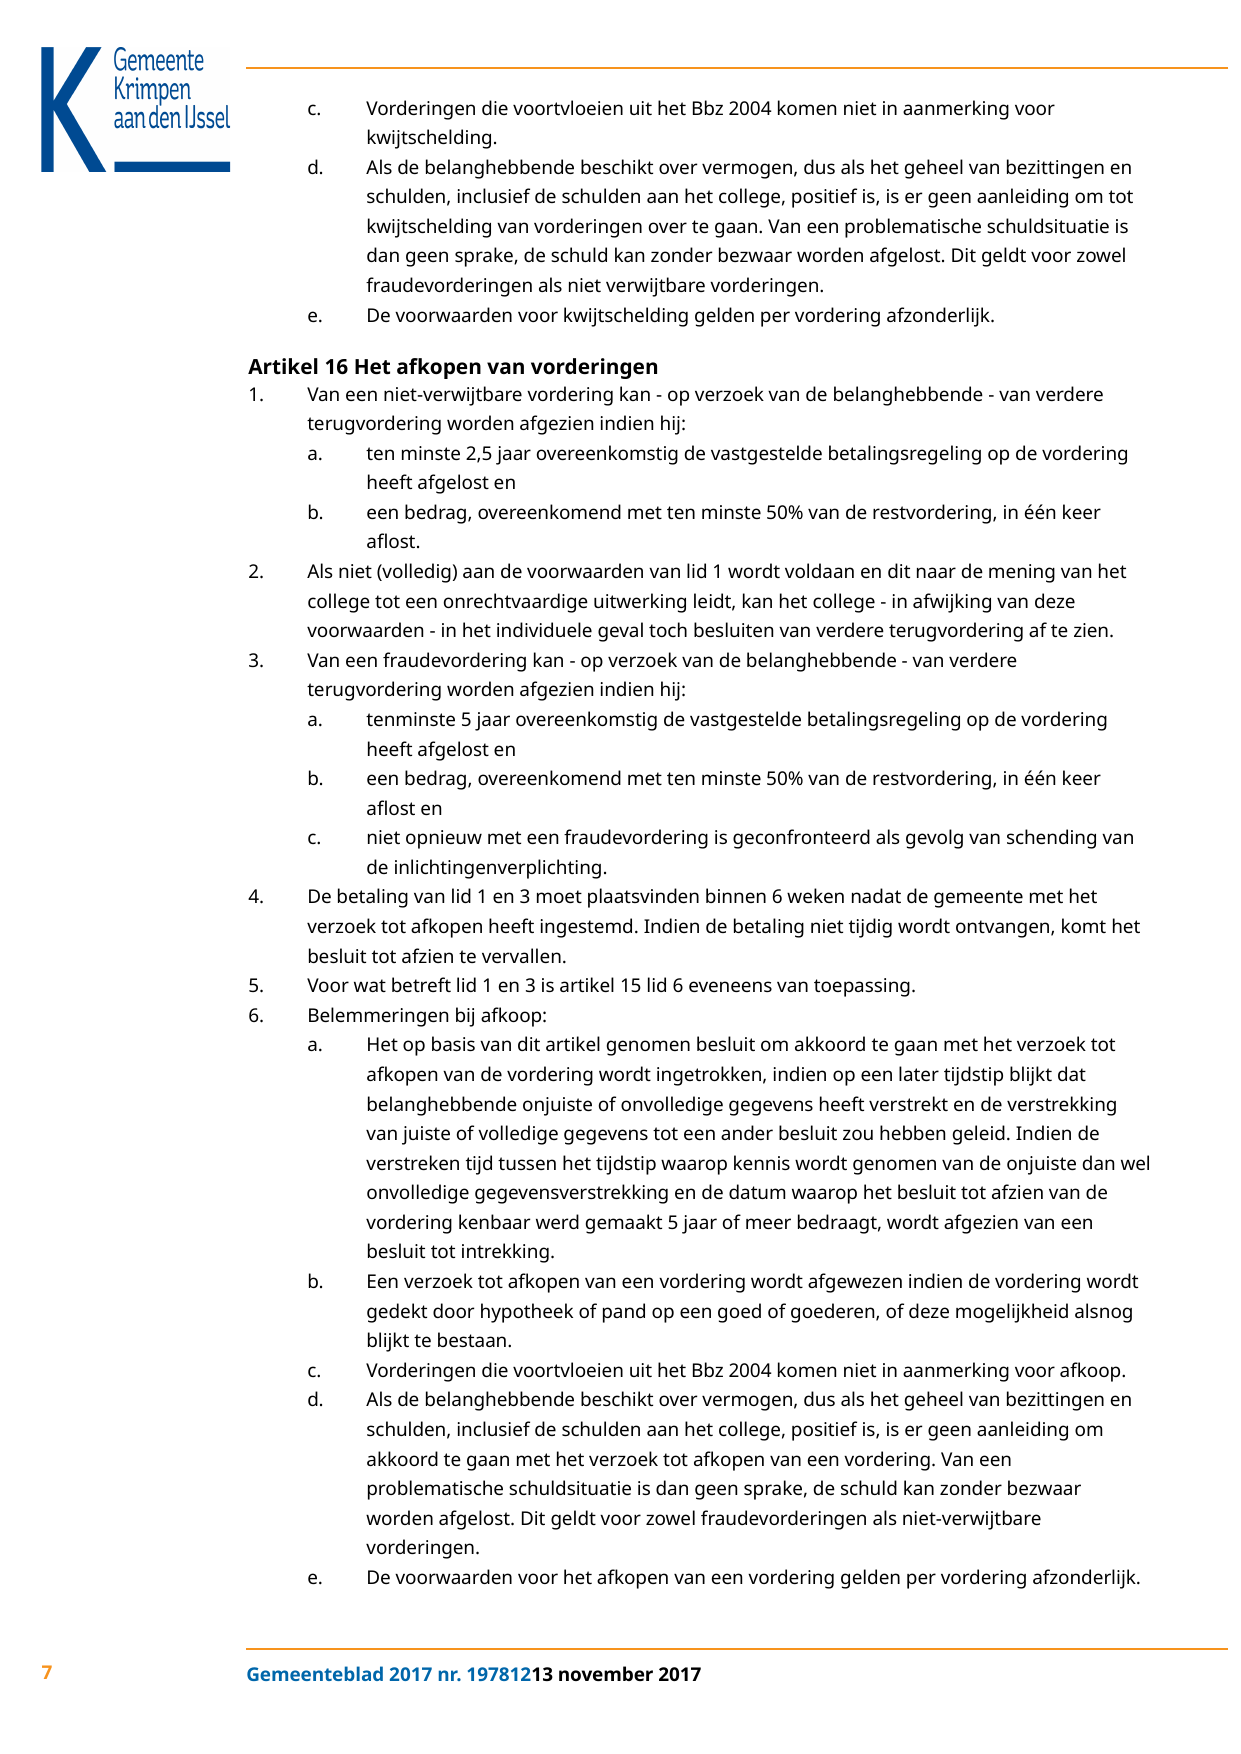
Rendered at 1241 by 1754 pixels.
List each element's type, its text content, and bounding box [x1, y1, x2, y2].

list De voorwaarden voor kwijtschelding gelden per vordering afzonderlijk. [307, 302, 1152, 328]
list Als de belanghebbende beschikt over vermogen, dus als het geheel van bezittingen en schulden, inclusief de schulden aan het college, positief is, is er geen aanleiding om tot kwijtschelding van vorderingen over te gaan. Van een problematische schuldsituatie is dan geen sprake, de schuld kan zonder bezwaar worden afgelost. Dit geldt voor zowel fraudevorderingen als niet verwijtbare vorderingen. [307, 154, 1152, 298]
list Een verzoek tot afkopen van een vordering wordt afgewezen indien de vordering wordt gedekt door hypotheek of pand op een goed of goederen, of deze mogelijkheid alsnog blijkt te bestaan. [307, 1268, 1152, 1353]
list De voorwaarden voor het afkopen van een vordering gelden per vordering afzonderlijk. [307, 1564, 1152, 1590]
list Het op basis van dit artikel genomen besluit om akkoord te gaan met het verzoek tot afkopen van de vordering wordt ingetrokken, indien op een later tijdstip blijkt dat belanghebbende onjuiste of onvolledige gegevens heeft verstrekt en de verstrekking van juiste of volledige gegevens tot een ander besluit zou hebben geleid. Indien de verstreken tijd tussen het tijdstip waarop kennis wordt genomen van de onjuiste dan wel onvolledige gegevensverstrekking en de datum waarop het besluit tot afzien van de vordering kenbaar werd gemaakt 5 jaar of meer bedraagt, wordt afgezien van een besluit tot intrekking. [307, 1032, 1152, 1264]
list een bedrag, overeenkomend met ten minste 50% van de restvordering, in één keer aflost en [307, 765, 1152, 821]
list Vorderingen die voortvloeien uit het Bbz 2004 komen niet in aanmerking voor afkoop. [307, 1357, 1152, 1383]
picture [41, 47, 231, 172]
list ten minste 2,5 jaar overeenkomstig de vastgestelde betalingsregeling op de vordering heeft afgelost en [307, 440, 1152, 495]
list Als de belanghebbende beschikt over vermogen, dus als het geheel van bezittingen en schulden, inclusief de schulden aan het college, positief is, is er geen aanleiding om akkoord te gaan met het verzoek tot afkopen van een vordering. Van een problematische schuldsituatie is dan geen sprake, de schuld kan zonder bezwaar worden afgelost. Dit geldt voor zowel fraudevorderingen als niet-verwijtbare vorderingen. [307, 1387, 1152, 1560]
list Als niet (volledig) aan de voorwaarden van lid 1 wordt voldaan en dit naar de mening van het college tot een onrechtvaardige uitwerking leidt, kan het college - in afwijking van deze voorwaarden - in het individuele geval toch besluiten van verdere terugvordering af te zien. [248, 558, 1152, 643]
list niet opnieuw met een fraudevordering is geconfronteerd als gevolg van schending van de inlichtingenverplichting. [307, 824, 1152, 880]
list Van een niet-verwijtbare vordering kan - op verzoek van de belanghebbende - van verdere terugvordering worden afgezien indien hij: [248, 381, 1152, 436]
list een bedrag, overeenkomend met ten minste 50% van de restvordering, in één keer aflost. [307, 499, 1152, 554]
list Van een fraudevordering kan - op verzoek van de belanghebbende - van verdere terugvordering worden afgezien indien hij: [248, 647, 1152, 702]
list De betaling van lid 1 en 3 moet plaatsvinden binnen 6 weken nadat de gemeente met het verzoek tot afkopen heeft ingestemd. Indien de betaling niet tijdig wordt ontvangen, komt het besluit tot afzien te vervallen. [248, 884, 1152, 968]
list tenminste 5 jaar overeenkomstig de vastgestelde betalingsregeling op de vordering heeft afgelost en [307, 706, 1152, 761]
text Artikel 16 Het afkopen van vorderingen [248, 352, 1152, 381]
list Vorderingen die voortvloeien uit het Bbz 2004 komen niet in aanmerking voor kwijtschelding. [307, 95, 1152, 150]
list Belemmeringen bij afkoop: [248, 1002, 1152, 1028]
list Voor wat betreft lid 1 en 3 is artikel 15 lid 6 eveneens van toepassing. [248, 972, 1152, 998]
